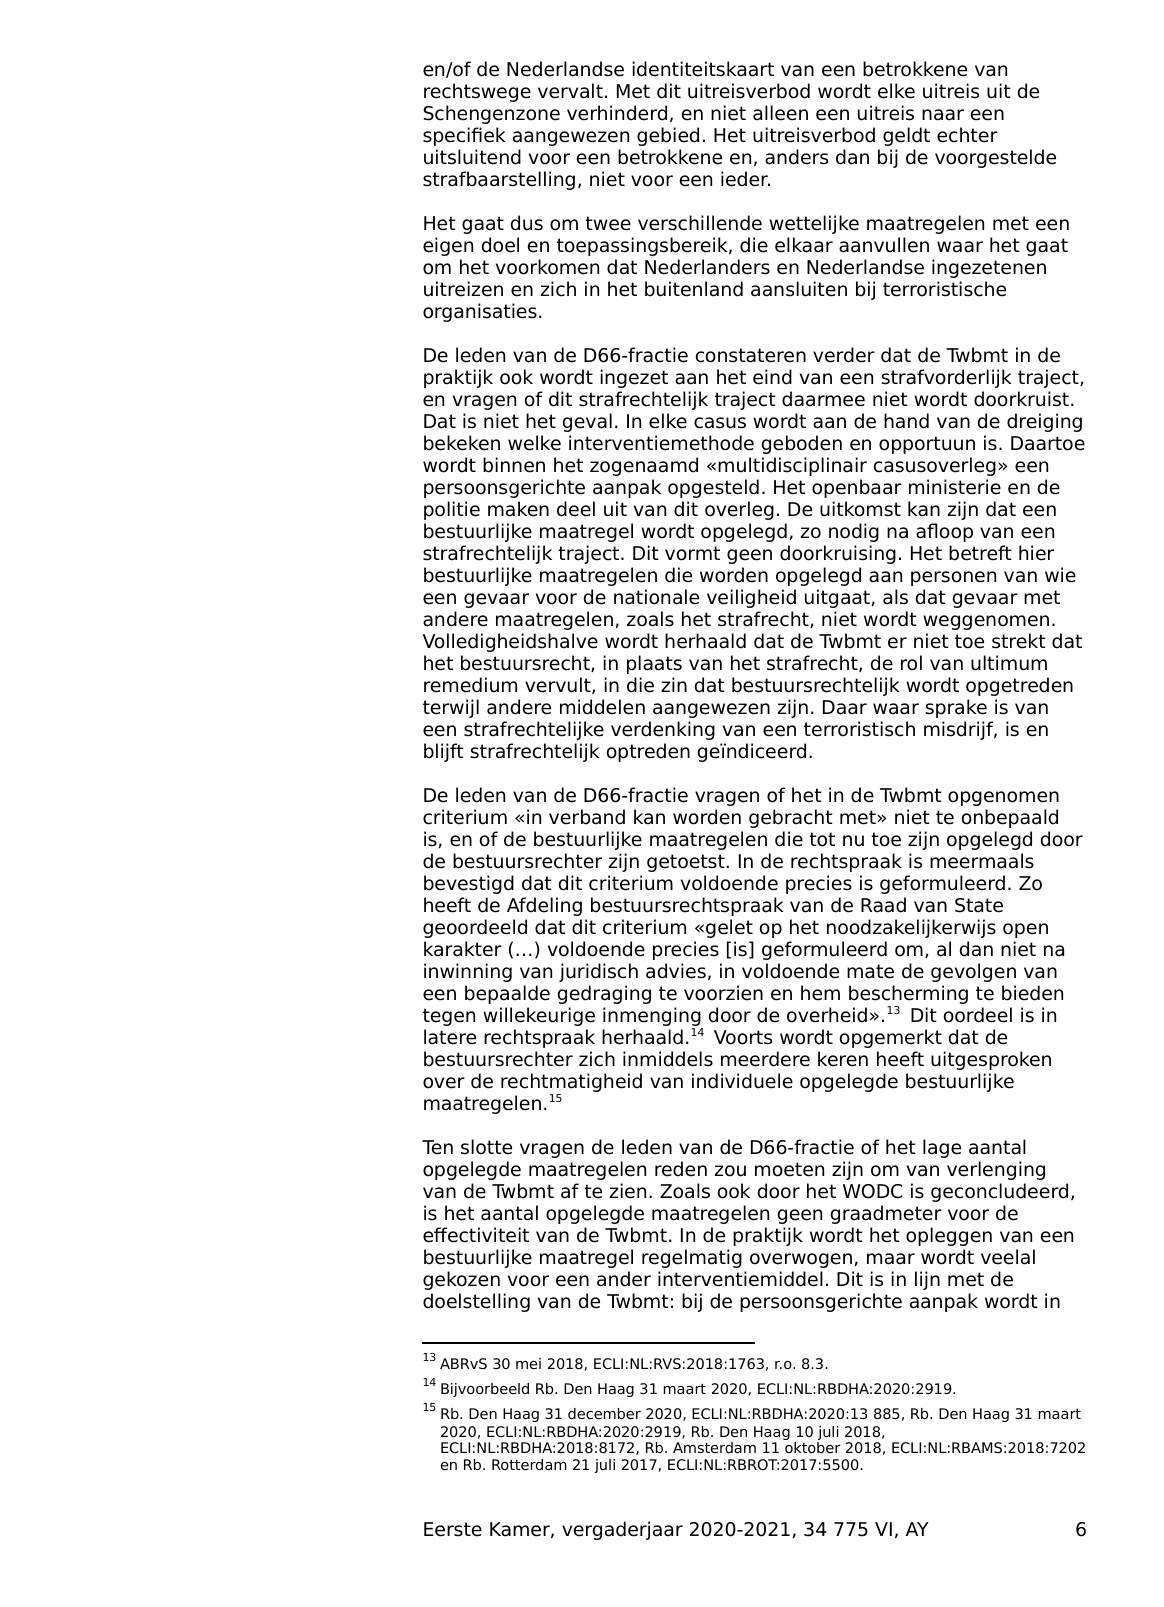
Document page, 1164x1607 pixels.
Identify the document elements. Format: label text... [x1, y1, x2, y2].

text Ten slotte vragen de leden van de D66-fractie of het lage aantal opgelegde maatregelen reden zou moeten zijn om van verlenging van de Twbmt af te zien. Zoals ook door het WODC is geconcludeerd, is het aantal opgelegde maatregelen geen graadmeter voor de effectiviteit van de Twbmt. In de praktijk wordt het opleggen van een bestuurlijke maatregel regelmatig overwogen, maar wordt veelal gekozen voor een ander interventiemiddel. Dit is in lijn met de doelstelling van de Twbmt: bij de persoonsgerichte aanpak wordt in [422, 1137, 1087, 1313]
text De leden van de D66-fractie vragen of het in de Twbmt opgenomen criterium «in verband kan worden gebracht met» niet te onbepaald is, en of de bestuurlijke maatregelen die tot nu toe zijn opgelegd door de bestuursrechter zijn getoetst. In de rechtspraak is meermaals bevestigd dat dit criterium voldoende precies is geformuleerd. Zo heeft de Afdeling bestuursrechtspraak van de Raad van State geoordeeld dat dit criterium «gelet op het noodzakelijkerwijs open karakter (…) voldoende precies [is] geformuleerd om, al dan niet na inwinning van juridisch advies, in voldoende mate de gevolgen van een bepaalde gedraging te voorzien en hem bescherming te bieden tegen willekeurige inmenging door de overheid». Dit oordeel is in latere rechtspraak herhaald. Voorts wordt opgemerkt dat de bestuursrechter zich inmiddels meerdere keren heeft uitgesproken over de rechtmatigheid van individuele opgelegde bestuurlijke maatregelen. [422, 785, 1087, 1115]
text Rb. Den Haag 31 december 2020, ECLI:NL:RBDHA:2020:13 885, Rb. Den Haag 31 maart 2020, ECLI:NL:RBDHA:2020:2919, Rb. Den Haag 10 juli 2018, ECLI:NL:RBDHA:2018:8172, Rb. Amsterdam 11 oktober 2018, ECLI:NL:RBAMS:2018:7202 en Rb. Rotterdam 21 juli 2017, ECLI:NL:RBROT:2017:5500. [422, 1402, 1087, 1474]
text De leden van de D66-fractie constateren verder dat de Twbmt in de praktijk ook wordt ingezet aan het eind van een strafvorderlijk traject, en vragen of dit strafrechtelijk traject daarmee niet wordt doorkruist. Dat is niet het geval. In elke casus wordt aan de hand van de dreiging bekeken welke interventiemethode geboden en opportuun is. Daartoe wordt binnen het zogenaamd «multidisciplinair casusoverleg» een persoonsgerichte aanpak opgesteld. Het openbaar ministerie en de politie maken deel uit van dit overleg. De uitkomst kan zijn dat een bestuurlijke maatregel wordt opgelegd, zo nodig na afloop van een strafrechtelijk traject. Dit vormt geen doorkruising. Het betreft hier bestuurlijke maatregelen die worden opgelegd aan personen van wie een gevaar voor de nationale veiligheid uitgaat, als dat gevaar met andere maatregelen, zoals het strafrecht, niet wordt weggenomen. Volledigheidshalve wordt herhaald dat de Twbmt er niet toe strekt dat het bestuursrecht, in plaats van het strafrecht, de rol van ultimum remedium vervult, in die zin dat bestuursrechtelijk wordt opgetreden terwijl andere middelen aangewezen zijn. Daar waar sprake is van een strafrechtelijke verdenking van een terroristisch misdrijf, is en blijft strafrechtelijk optreden geïndiceerd. [422, 345, 1087, 763]
text en/of de Nederlandse identiteitskaart van een betrokkene van rechtswege vervalt. Met dit uitreisverbod wordt elke uitreis uit de Schengenzone verhinderd, en niet alleen een uitreis naar een specifiek aangewezen gebied. Het uitreisverbod geldt echter uitsluitend voor een betrokkene en, anders dan bij de voorgestelde strafbaarstelling, niet voor een ieder. [422, 59, 1087, 191]
text ABRvS 30 mei 2018, ECLI:NL:RVS:2018:1763, r.o. 8.3. [422, 1352, 1087, 1374]
text Bijvoorbeeld Rb. Den Haag 31 maart 2020, ECLI:NL:RBDHA:2020:2919. [422, 1377, 1087, 1399]
text Het gaat dus om twee verschillende wettelijke maatregelen met een eigen doel en toepassingsbereik, die elkaar aanvullen waar het gaat om het voorkomen dat Nederlanders en Nederlandse ingezetenen uitreizen en zich in het buitenland aansluiten bij terroristische organisaties. [422, 213, 1087, 323]
